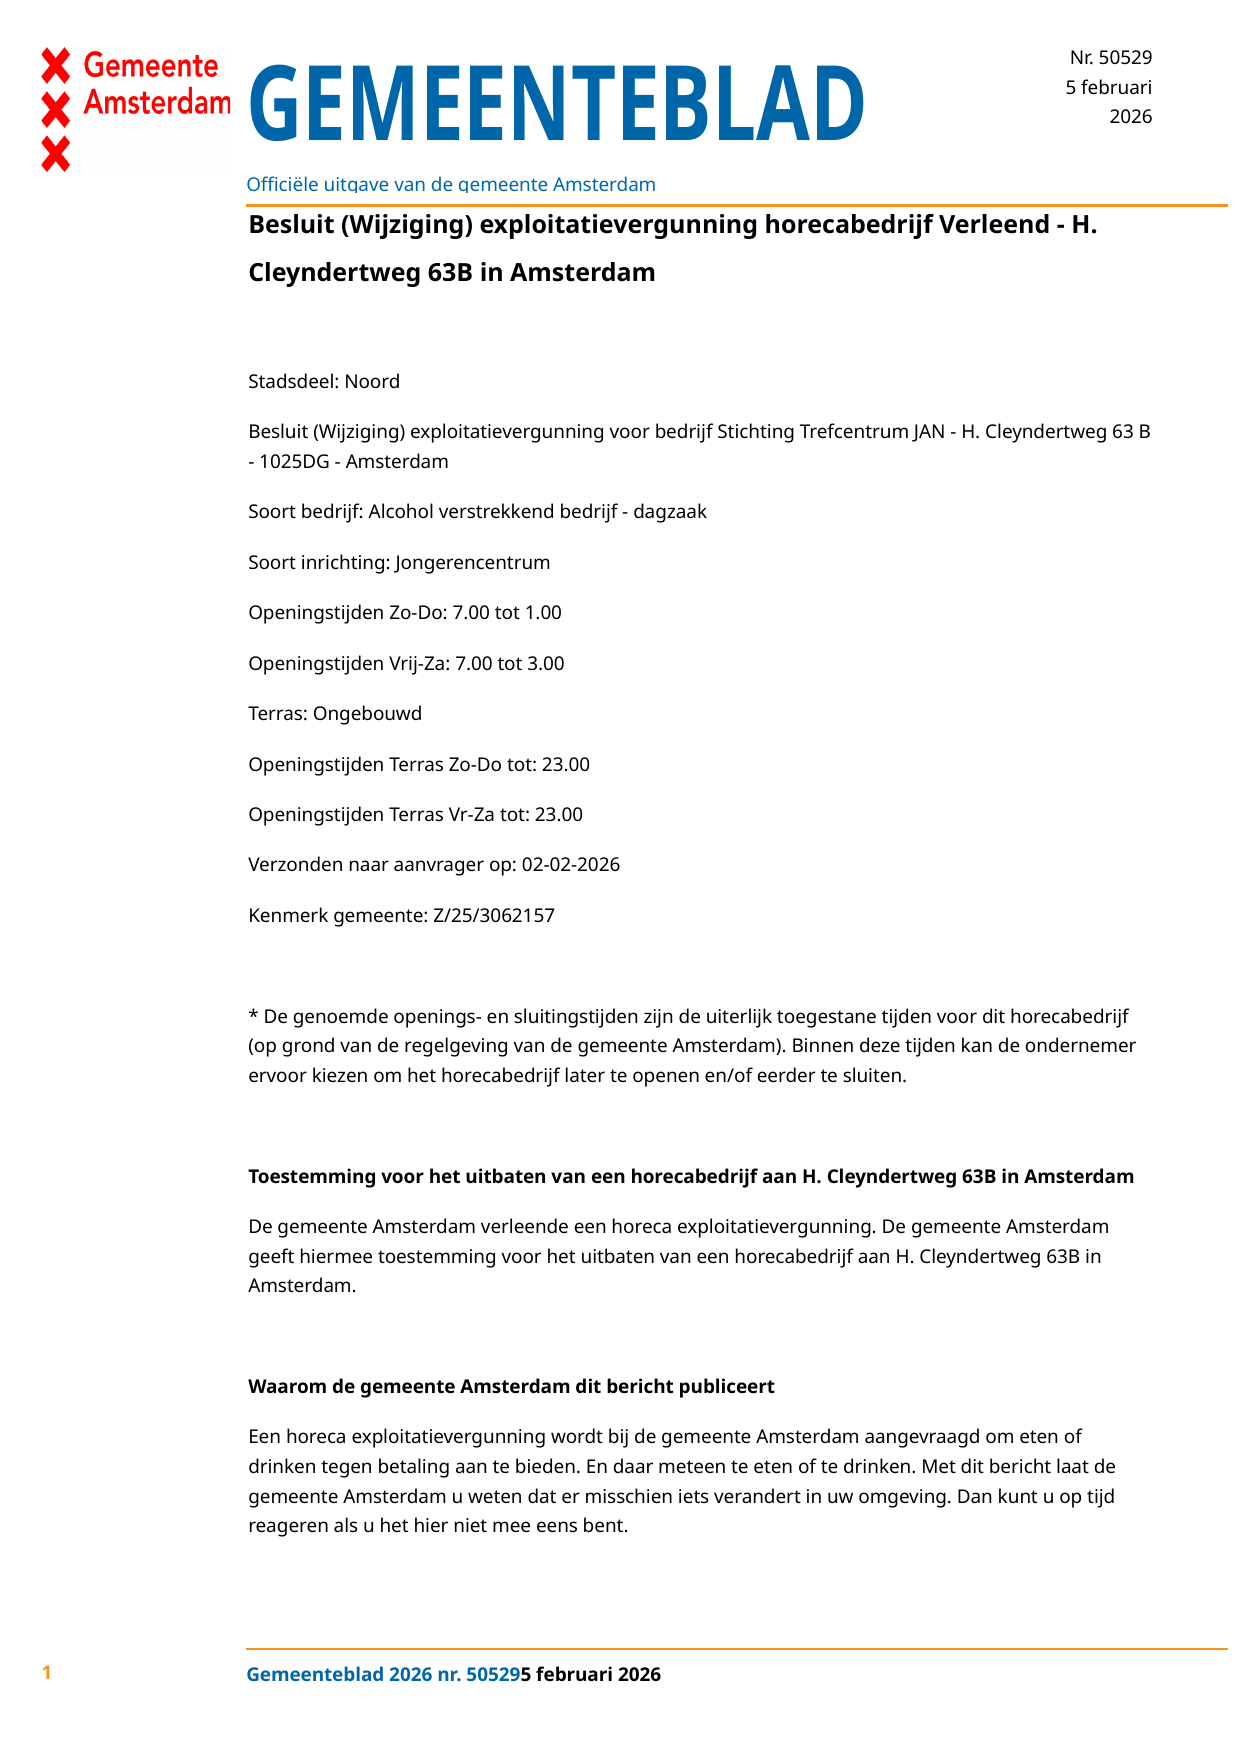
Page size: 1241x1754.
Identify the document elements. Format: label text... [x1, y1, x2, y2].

text Stadsdeel: Noord [248, 368, 1152, 394]
text Toestemming voor het uitbaten van een horecabedrijf aan H. Cleyndertweg 63B in Amsterdam [248, 1163, 1152, 1189]
text Besluit (Wijziging) exploitatievergunning voor bedrijf Stichting Trefcentrum JAN - H. Cleyndertweg 63 B - 1025DG - Amsterdam [248, 419, 1152, 474]
text Soort inrichting: Jongerencentrum [248, 549, 1152, 575]
text * De genoemde openings- en sluitingstijden zijn de uiterlijk toegestane tijden voor dit horecabedrijf (op grond van de regelgeving van de gemeente Amsterdam). Binnen deze tijden kan de ondernemer ervoor kiezen om het horecabedrijf later te openen en/of eerder te sluiten. [248, 1003, 1152, 1088]
text Terras: Ongebouwd [248, 700, 1152, 726]
text Openingstijden Terras Vr-Za tot: 23.00 [248, 801, 1152, 827]
text Kenmerk gemeente: Z/25/3062157 [248, 902, 1152, 928]
text Besluit (Wijziging) exploitatievergunning horecabedrijf Verleend - H. Cleyndertweg 63B in Amsterdam [248, 207, 1152, 288]
picture [41, 47, 231, 172]
text Soort bedrijf: Alcohol verstrekkend bedrijf - dagzaak [248, 499, 1152, 524]
text Openingstijden Vrij-Za: 7.00 tot 3.00 [248, 650, 1152, 676]
text Openingstijden Zo-Do: 7.00 tot 1.00 [248, 599, 1152, 625]
text Waarom de gemeente Amsterdam dit bericht publiceert [248, 1373, 1152, 1399]
text Een horeca exploitatievergunning wordt bij de gemeente Amsterdam aangevraagd om eten of drinken tegen betaling aan te bieden. En daar meteen te eten of te drinken. Met dit bericht laat de gemeente Amsterdam u weten dat er misschien iets verandert in uw omgeving. Dan kunt u op tijd reageren als u het hier niet mee eens bent. [248, 1424, 1152, 1538]
text Openingstijden Terras Zo-Do tot: 23.00 [248, 751, 1152, 777]
text Verzonden naar aanvrager op: 02-02-2026 [248, 852, 1152, 877]
text De gemeente Amsterdam verleende een horeca exploitatievergunning. De gemeente Amsterdam geeft hiermee toestemming voor het uitbaten van een horecabedrijf aan H. Cleyndertweg 63B in Amsterdam. [248, 1213, 1152, 1298]
